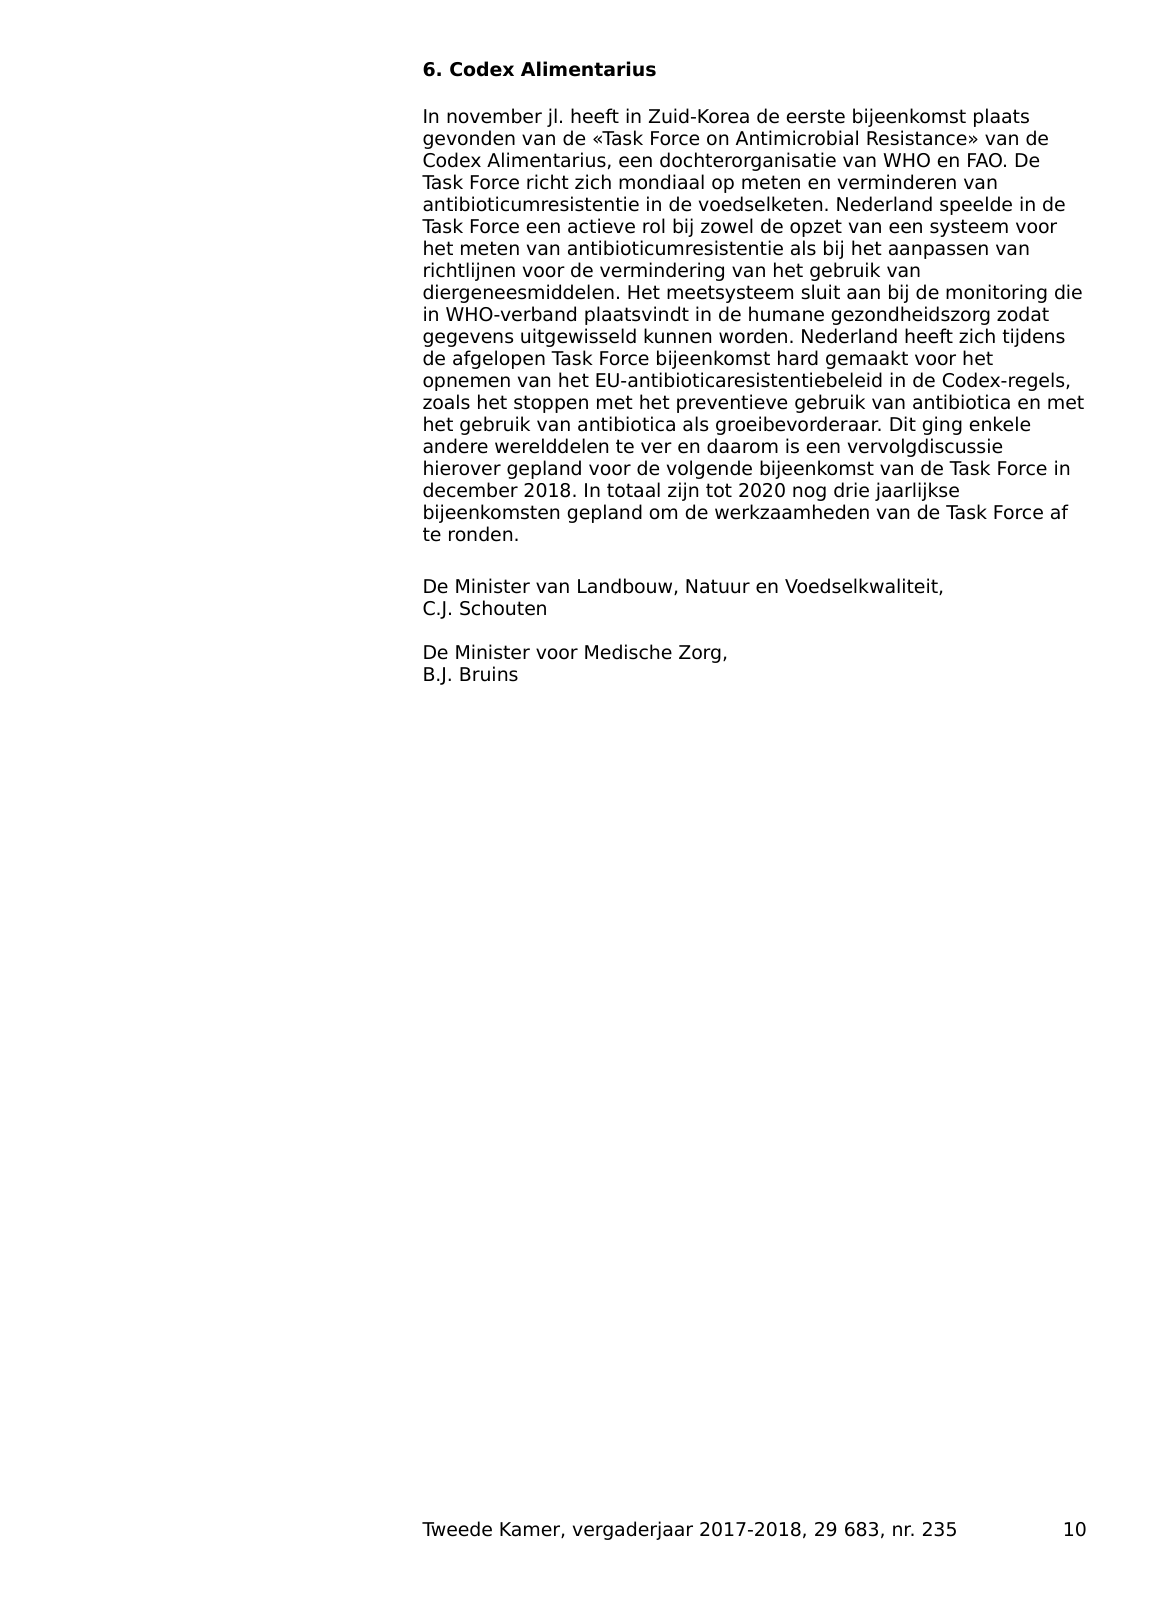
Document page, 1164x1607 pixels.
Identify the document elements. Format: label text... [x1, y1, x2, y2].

text In november jl. heeft in Zuid-Korea de eerste bijeenkomst plaats gevonden van de «Task Force on Antimicrobial Resistance» van de Codex Alimentarius, een dochterorganisatie van WHO en FAO. De Task Force richt zich mondiaal op meten en verminderen van antibioticumresistentie in de voedselketen. Nederland speelde in de Task Force een actieve rol bij zowel de opzet van een systeem voor het meten van antibioticumresistentie als bij het aanpassen van richtlijnen voor de vermindering van het gebruik van diergeneesmiddelen. Het meetsysteem sluit aan bij de monitoring die in WHO-verband plaatsvindt in de humane gezondheidszorg zodat gegevens uitgewisseld kunnen worden. Nederland heeft zich tijdens de afgelopen Task Force bijeenkomst hard gemaakt voor het opnemen van het EU-antibioticaresistentiebeleid in de Codex-regels, zoals het stoppen met het preventieve gebruik van antibiotica en met het gebruik van antibiotica als groeibevorderaar. Dit ging enkele andere werelddelen te ver en daarom is een vervolgdiscussie hierover gepland voor de volgende bijeenkomst van de Task Force in december 2018. In totaal zijn tot 2020 nog drie jaarlijkse bijeenkomsten gepland om de werkzaamheden van de Task Force af te ronden. [422, 106, 1087, 546]
subtitle 6. Codex Alimentarius [422, 59, 1087, 81]
text De Minister van Landbouw, Natuur en Voedselkwaliteit, C.J. Schouten [422, 576, 1087, 619]
text De Minister voor Medische Zorg, B.J. Bruins [422, 642, 1087, 686]
